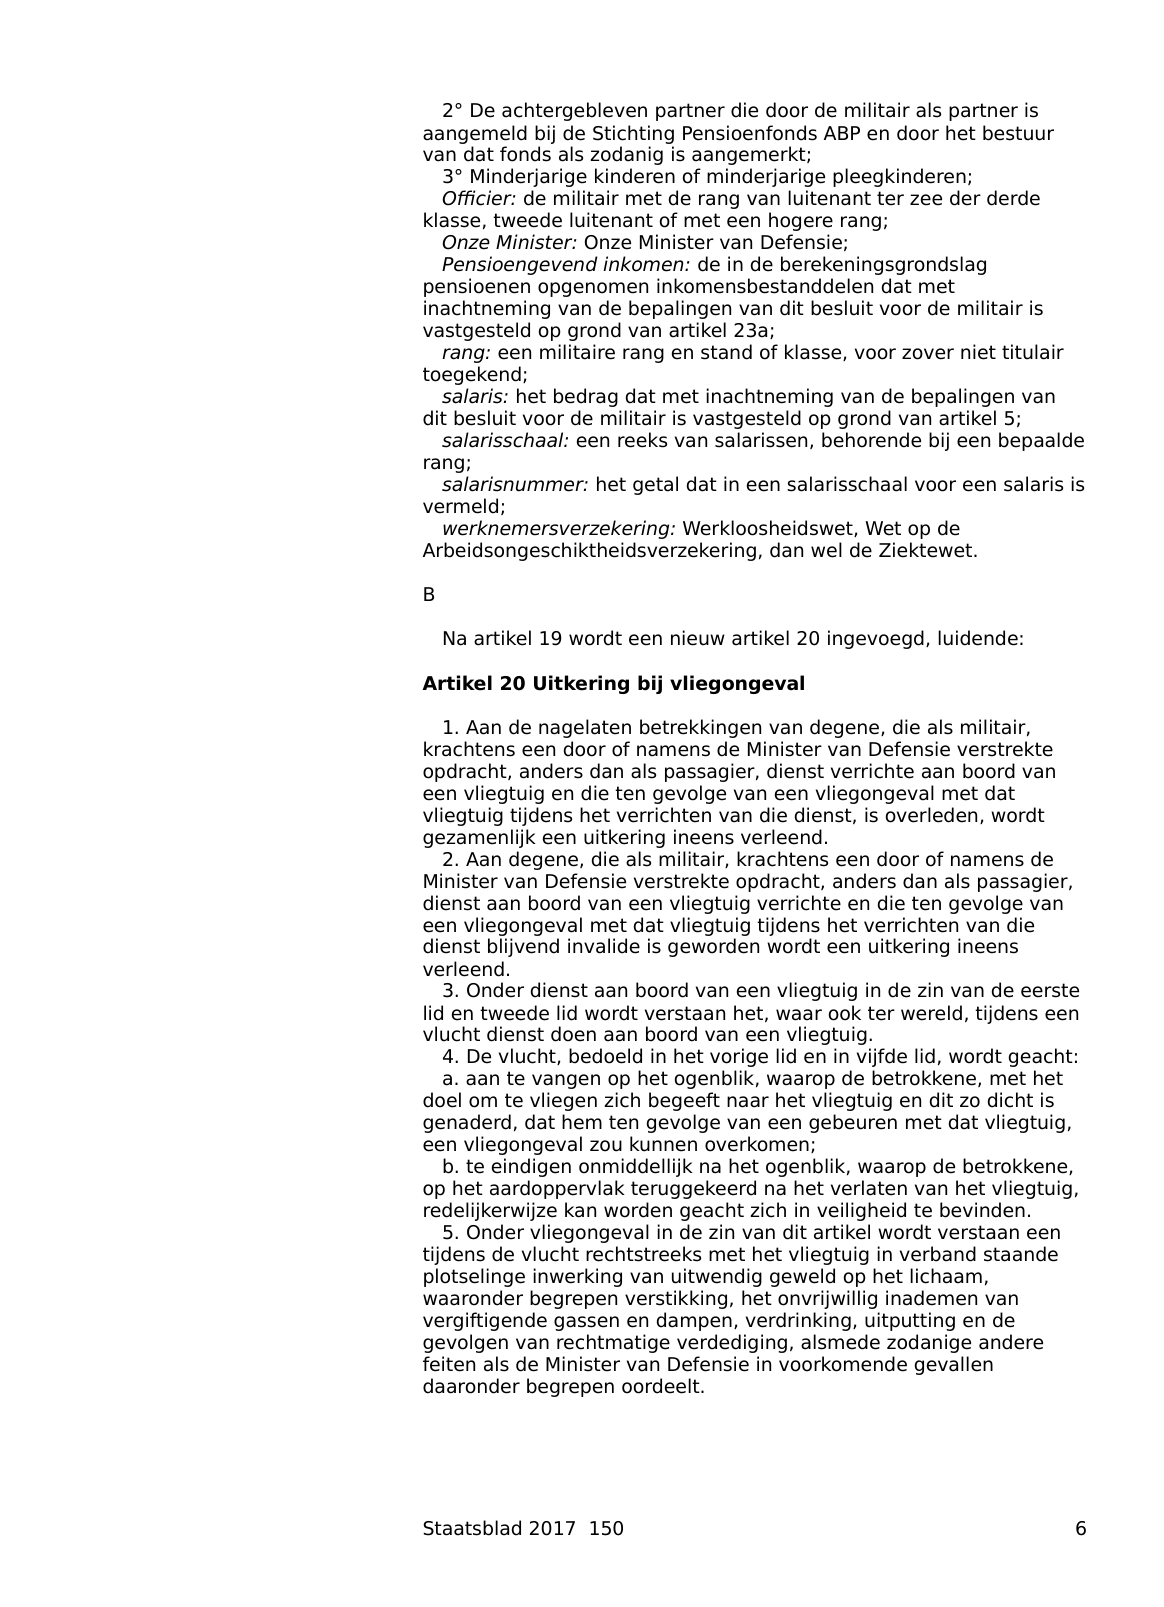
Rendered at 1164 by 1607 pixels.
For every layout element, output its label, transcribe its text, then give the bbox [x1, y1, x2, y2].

text 2. Aan degene, die als militair, krachtens een door of namens de Minister van Defensie verstrekte opdracht, anders dan als passagier, dienst aan boord van een vliegtuig verrichte en die ten gevolge van een vliegongeval met dat vliegtuig tijdens het verrichten van die dienst blijvend invalide is geworden wordt een uitkering ineens verleend. [422, 848, 1087, 980]
text a. aan te vangen op het ogenblik, waarop de betrokkene, met het doel om te vliegen zich begeeft naar het vliegtuig en dit zo dicht is genaderd, dat hem ten gevolge van een gebeuren met dat vliegtuig, een vliegongeval zou kunnen overkomen; [422, 1068, 1087, 1156]
text Onze Minister: Onze Minister van Defensie; [422, 232, 1087, 254]
text B [422, 584, 1087, 606]
text 5. Onder vliegongeval in de zin van dit artikel wordt verstaan een tijdens de vlucht rechtstreeks met het vliegtuig in verband staande plotselinge inwerking van uitwendig geweld op het lichaam, waaronder begrepen verstikking, het onvrijwillig inademen van vergiftigende gassen en dampen, verdrinking, uitputting en de gevolgen van rechtmatige verdediging, alsmede zodanige andere feiten als de Minister van Defensie in voorkomende gevallen daaronder begrepen oordeelt. [422, 1222, 1087, 1398]
text 1. Aan de nagelaten betrekkingen van degene, die als militair, krachtens een door of namens de Minister van Defensie verstrekte opdracht, anders dan als passagier, dienst verrichte aan boord van een vliegtuig en die ten gevolge van een vliegongeval met dat vliegtuig tijdens het verrichten van die dienst, is overleden, wordt gezamenlijk een uitkering ineens verleend. [422, 717, 1087, 848]
text rang: een militaire rang en stand of klasse, voor zover niet titulair toegekend; [422, 342, 1087, 386]
text 3. Onder dienst aan boord van een vliegtuig in de zin van de eerste lid en tweede lid wordt verstaan het, waar ook ter wereld, tijdens een vlucht dienst doen aan boord van een vliegtuig. [422, 980, 1087, 1046]
subtitle Artikel 20 Uitkering bij vliegongeval [422, 672, 1087, 694]
text 3° Minderjarige kinderen of minderjarige pleegkinderen; [422, 166, 1087, 188]
text Officier: de militair met de rang van luitenant ter zee der derde klasse, tweede luitenant of met een hogere rang; [422, 188, 1087, 232]
text 4. De vlucht, bedoeld in het vorige lid en in vijfde lid, wordt geacht: [422, 1046, 1087, 1068]
text salarisnummer: het getal dat in een salarisschaal voor een salaris is vermeld; [422, 474, 1087, 518]
text werknemersverzekering: Werkloosheidswet, Wet op de Arbeidsongeschiktheidsverzekering, dan wel de Ziektewet. [422, 518, 1087, 562]
text Na artikel 19 wordt een nieuw artikel 20 ingevoegd, luidende: [422, 628, 1087, 650]
text Pensioengevend inkomen: de in de berekeningsgrondslag pensioenen opgenomen inkomensbestanddelen dat met inachtneming van de bepalingen van dit besluit voor de militair is vastgesteld op grond van artikel 23a; [422, 254, 1087, 342]
text salarisschaal: een reeks van salarissen, behorende bij een bepaalde rang; [422, 430, 1087, 474]
text salaris: het bedrag dat met inachtneming van de bepalingen van dit besluit voor de militair is vastgesteld op grond van artikel 5; [422, 386, 1087, 430]
text 2° De achtergebleven partner die door de militair als partner is aangemeld bij de Stichting Pensioenfonds ABP en door het bestuur van dat fonds als zodanig is aangemerkt; [422, 100, 1087, 166]
text b. te eindigen onmiddellijk na het ogenblik, waarop de betrokkene, op het aardoppervlak teruggekeerd na het verlaten van het vliegtuig, redelijkerwijze kan worden geacht zich in veiligheid te bevinden. [422, 1156, 1087, 1222]
